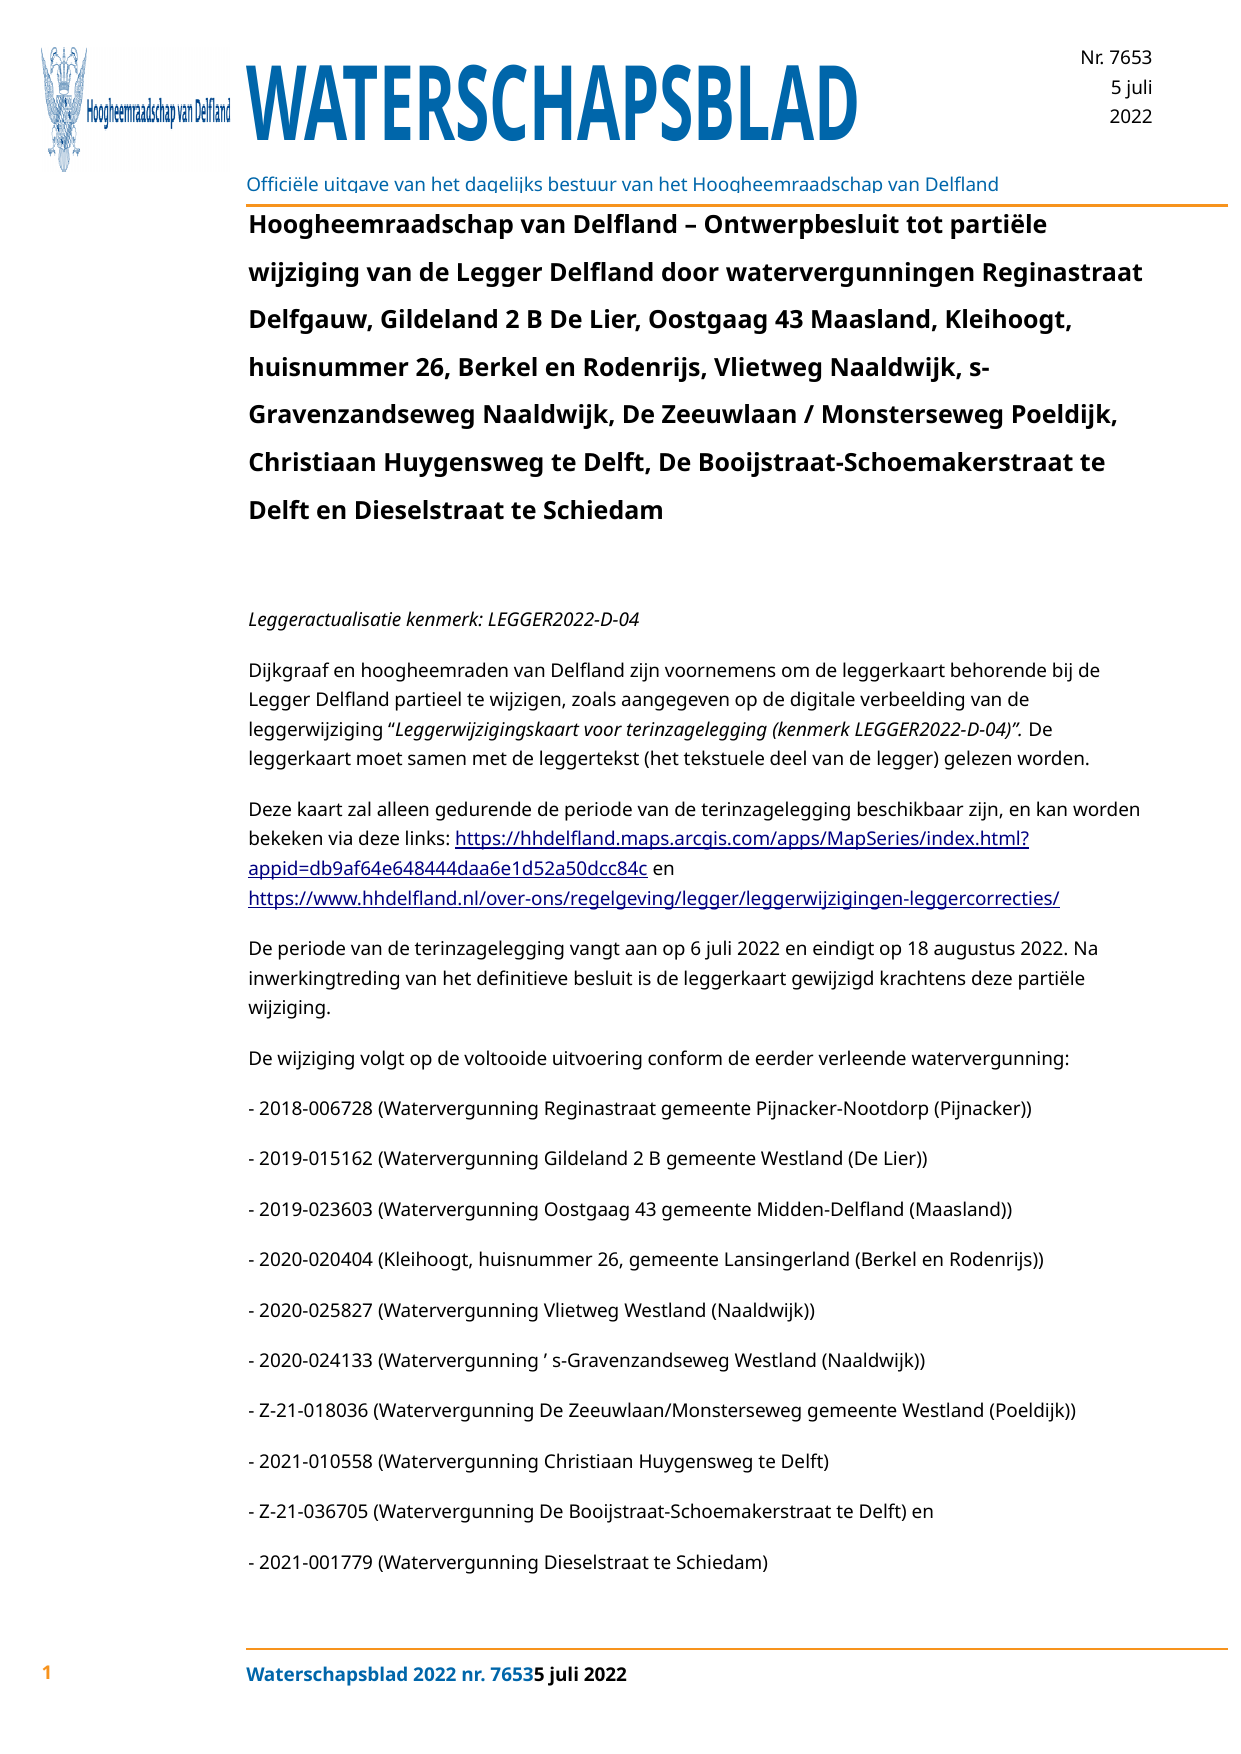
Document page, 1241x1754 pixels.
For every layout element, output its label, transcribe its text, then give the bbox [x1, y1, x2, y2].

text - Z-21-036705 (Watervergunning De Booijstraat-Schoemakerstraat te Delft) en [248, 1498, 1152, 1524]
text Deze kaart zal alleen gedurende de periode van de terinzagelegging beschikbaar zijn, en kan worden bekeken via deze links: https://hhdelfland.maps.arcgis.com/apps/MapSeries/index.html?appid=db9af64e648444daa6e1d52a50dcc84c en https://www.hhdelfland.nl/over-ons/regelgeving/legger/leggerwijzigingen-leggercorrecties/ [248, 796, 1152, 910]
text - 2021-001779 (Watervergunning Dieselstraat te Schiedam) [248, 1549, 1152, 1574]
text Hoogheemraadschap van Delfland – Ontwerpbesluit tot partiële wijziging van de Legger Delfland door watervergunningen Reginastraat Delfgauw, Gildeland 2 B De Lier, Oostgaag 43 Maasland, Kleihoogt, huisnummer 26, Berkel en Rodenrijs, Vlietweg Naaldwijk, s-Gravenzandseweg Naaldwijk, De Zeeuwlaan / Monsterseweg Poeldijk, Christiaan Huygensweg te Delft, De Booijstraat-Schoemakerstraat te Delft en Dieselstraat te Schiedam [248, 207, 1152, 526]
picture [41, 47, 231, 172]
text - 2021-010558 (Watervergunning Christiaan Huygensweg te Delft) [248, 1448, 1152, 1474]
text - 2019-015162 (Watervergunning Gildeland 2 B gemeente Westland (De Lier)) [248, 1146, 1152, 1171]
text - 2018-006728 (Watervergunning Reginastraat gemeente Pijnacker-Nootdorp (Pijnacker)) [248, 1095, 1152, 1121]
text De wijziging volgt op de voltooide uitvoering conform de eerder verleende watervergunning: [248, 1045, 1152, 1070]
text - 2020-025827 (Watervergunning Vlietweg Westland (Naaldwijk)) [248, 1297, 1152, 1322]
text Leggeractualisatie kenmerk: LEGGER2022-D-04 [248, 606, 1152, 632]
text Dijkgraaf en hoogheemraden van Delfland zijn voornemens om de leggerkaart behorende bij de Legger Delfland partieel te wijzigen, zoals aangegeven op de digitale verbeelding van de leggerwijziging “Leggerwijzigingskaart voor terinzagelegging (kenmerk LEGGER2022-D-04)”. De leggerkaart moet samen met de leggertekst (het tekstuele deel van de legger) gelezen worden. [248, 657, 1152, 771]
text De periode van de terinzagelegging vangt aan op 6 juli 2022 en eindigt op 18 augustus 2022. Na inwerkingtreding van het definitieve besluit is de leggerkaart gewijzigd krachtens deze partiële wijziging. [248, 935, 1152, 1020]
text - 2019-023603 (Watervergunning Oostgaag 43 gemeente Midden-Delfland (Maasland)) [248, 1196, 1152, 1222]
text - Z-21-018036 (Watervergunning De Zeeuwlaan/Monsterseweg gemeente Westland (Poeldijk)) [248, 1398, 1152, 1423]
text - 2020-024133 (Watervergunning ’ s-Gravenzandseweg Westland (Naaldwijk)) [248, 1347, 1152, 1373]
text - 2020-020404 (Kleihoogt, huisnummer 26, gemeente Lansingerland (Berkel en Rodenrijs)) [248, 1246, 1152, 1272]
